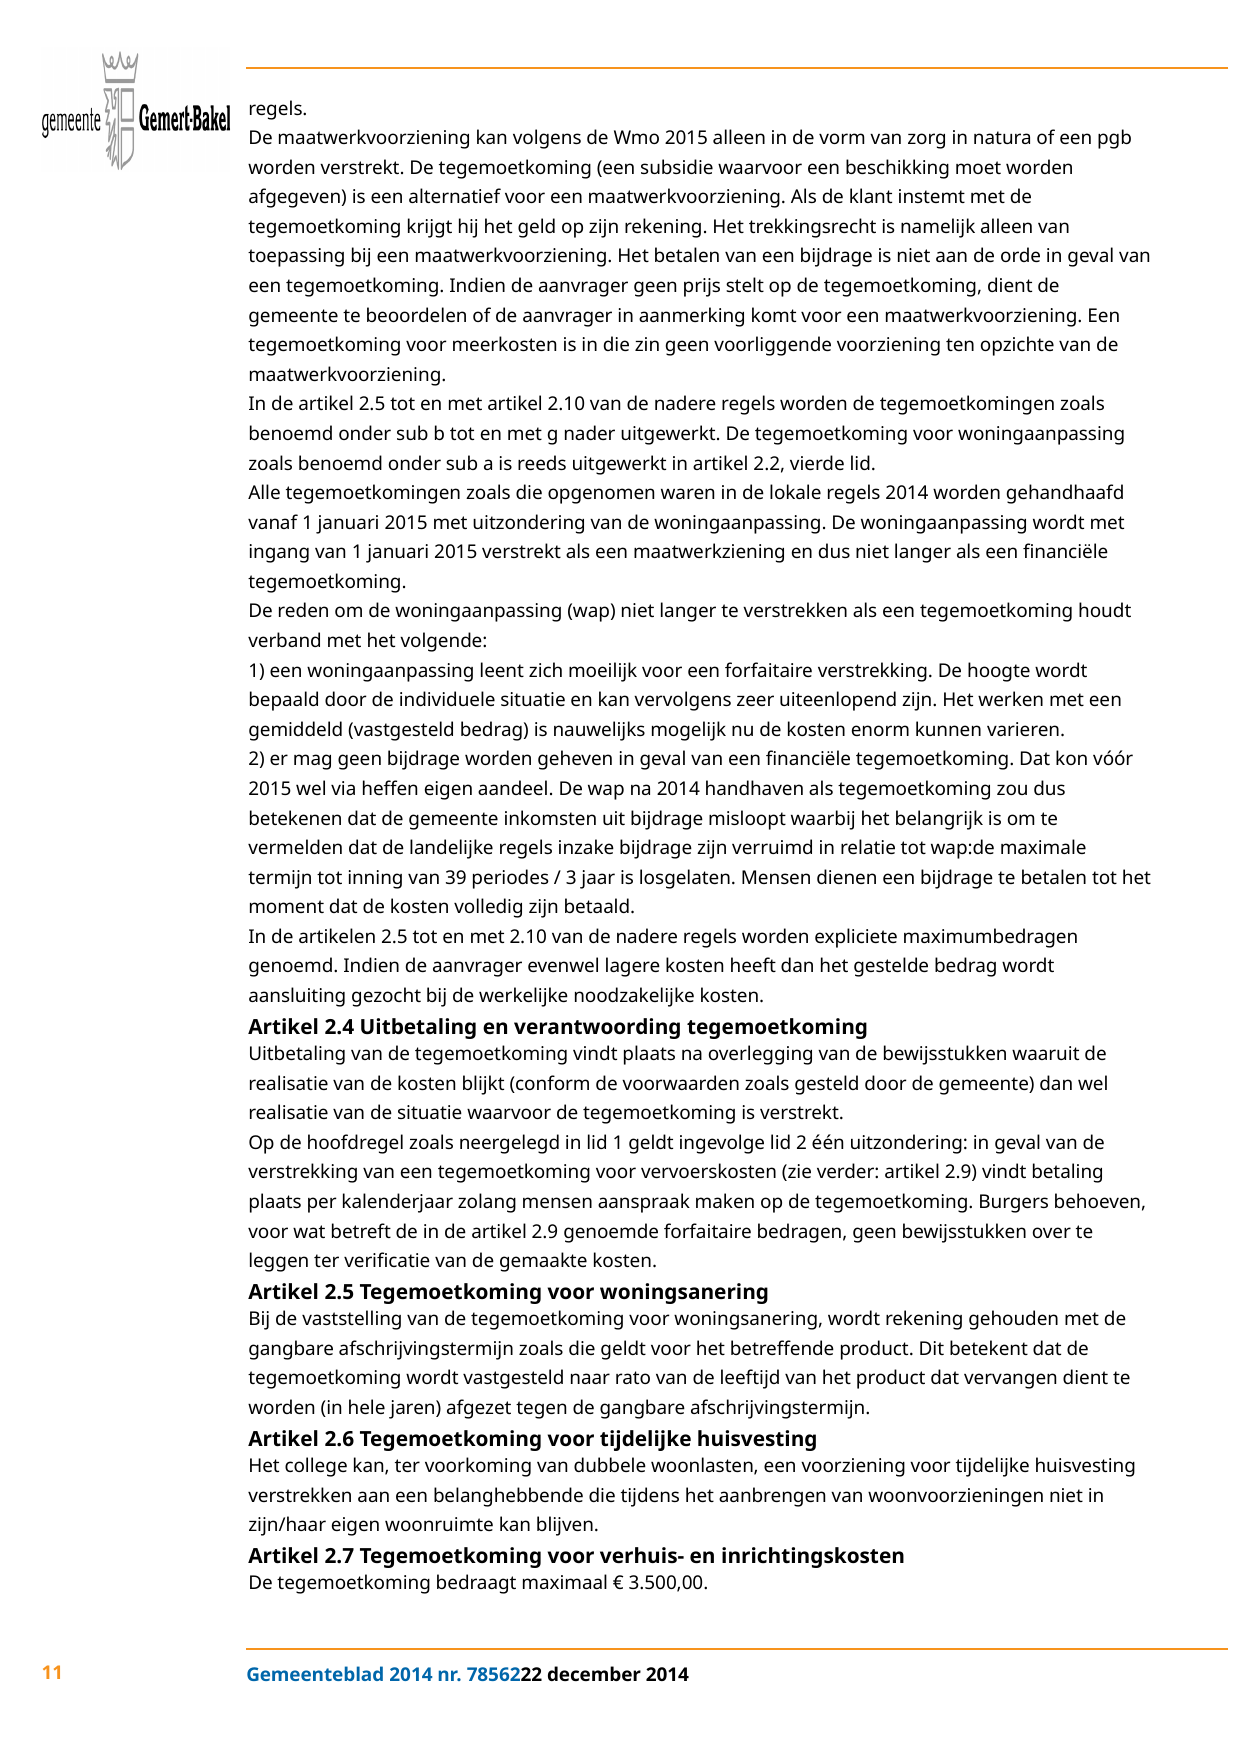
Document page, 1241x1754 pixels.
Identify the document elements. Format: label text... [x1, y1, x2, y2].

picture [41, 47, 231, 172]
text De maatwerkvoorziening kan volgens de Wmo 2015 alleen in de vorm van zorg in natura of een pgb worden verstrekt. De tegemoetkoming (een subsidie waarvoor een beschikking moet worden afgegeven) is een alternatief voor een maatwerkvoorziening. Als de klant instemt met de tegemoetkoming krijgt hij het geld op zijn rekening. Het trekkingsrecht is namelijk alleen van toepassing bij een maatwerkvoorziening. Het betalen van een bijdrage is niet aan de orde in geval van een tegemoetkoming. Indien de aanvrager geen prijs stelt op de tegemoetkoming, dient de gemeente te beoordelen of de aanvrager in aanmerking komt voor een maatwerkvoorziening. Een tegemoetkoming voor meerkosten is in die zin geen voorliggende voorziening ten opzichte van de maatwerkvoorziening. [248, 124, 1152, 387]
text 2) er mag geen bijdrage worden geheven in geval van een financiële tegemoetkoming. Dat kon vóór 2015 wel via heffen eigen aandeel. De wap na 2014 handhaven als tegemoetkoming zou dus betekenen dat de gemeente inkomsten uit bijdrage misloopt waarbij het belangrijk is om te vermelden dat de landelijke regels inzake bijdrage zijn verruimd in relatie tot wap:de maximale termijn tot inning van 39 periodes / 3 jaar is losgelaten. Mensen dienen een bijdrage te betalen tot het moment dat de kosten volledig zijn betaald. [248, 746, 1152, 919]
text Artikel 2.5 Tegemoetkoming voor woningsanering [248, 1277, 1152, 1305]
text Het college kan, ter voorkoming van dubbele woonlasten, een voorziening voor tijdelijke huisvesting verstrekken aan een belanghebbende die tijdens het aanbrengen van woonvoorzieningen niet in zijn/haar eigen woonruimte kan blijven. [248, 1452, 1152, 1537]
text Alle tegemoetkomingen zoals die opgenomen waren in de lokale regels 2014 worden gehandhaafd vanaf 1 januari 2015 met uitzondering van de woningaanpassing. De woningaanpassing wordt met ingang van 1 januari 2015 verstrekt als een maatwerkziening en dus niet langer als een financiële tegemoetkoming. [248, 479, 1152, 594]
text Artikel 2.6 Tegemoetkoming voor tijdelijke huisvesting [248, 1424, 1152, 1452]
text In de artikel 2.5 tot en met artikel 2.10 van de nadere regels worden de tegemoetkomingen zoals benoemd onder sub b tot en met g nader uitgewerkt. De tegemoetkoming voor woningaanpassing zoals benoemd onder sub a is reeds uitgewerkt in artikel 2.2, vierde lid. [248, 391, 1152, 476]
text Artikel 2.4 Uitbetaling en verantwoording tegemoetkoming [248, 1012, 1152, 1040]
text Artikel 2.7 Tegemoetkoming voor verhuis- en inrichtingskosten [248, 1541, 1152, 1569]
text 1) een woningaanpassing leent zich moeilijk voor een forfaitaire verstrekking. De hoogte wordt bepaald door de individuele situatie en kan vervolgens zeer uiteenlopend zijn. Het werken met een gemiddeld (vastgesteld bedrag) is nauwelijks mogelijk nu de kosten enorm kunnen varieren. [248, 657, 1152, 742]
text regels. [248, 95, 1152, 121]
text De reden om de woningaanpassing (wap) niet langer te verstrekken als een tegemoetkoming houdt verband met het volgende: [248, 598, 1152, 653]
text In de artikelen 2.5 tot en met 2.10 van de nadere regels worden expliciete maximumbedragen genoemd. Indien de aanvrager evenwel lagere kosten heeft dan het gestelde bedrag wordt aansluiting gezocht bij de werkelijke noodzakelijke kosten. [248, 923, 1152, 1008]
text Bij de vaststelling van de tegemoetkoming voor woningsanering, wordt rekening gehouden met de gangbare afschrijvingstermijn zoals die geldt voor het betreffende product. Dit betekent dat de tegemoetkoming wordt vastgesteld naar rato van de leeftijd van het product dat vervangen dient te worden (in hele jaren) afgezet tegen de gangbare afschrijvingstermijn. [248, 1305, 1152, 1420]
text De tegemoetkoming bedraagt maximaal € 3.500,00. [248, 1569, 1152, 1595]
text Uitbetaling van de tegemoetkoming vindt plaats na overlegging van de bewijsstukken waaruit de realisatie van de kosten blijkt (conform de voorwaarden zoals gesteld door de gemeente) dan wel realisatie van de situatie waarvoor de tegemoetkoming is verstrekt. [248, 1040, 1152, 1125]
text Op de hoofdregel zoals neergelegd in lid 1 geldt ingevolge lid 2 één uitzondering: in geval van de verstrekking van een tegemoetkoming voor vervoerskosten (zie verder: artikel 2.9) vindt betaling plaats per kalenderjaar zolang mensen aanspraak maken op de tegemoetkoming. Burgers behoeven, voor wat betreft de in de artikel 2.9 genoemde forfaitaire bedragen, geen bewijsstukken over te leggen ter verificatie van de gemaakte kosten. [248, 1129, 1152, 1273]
